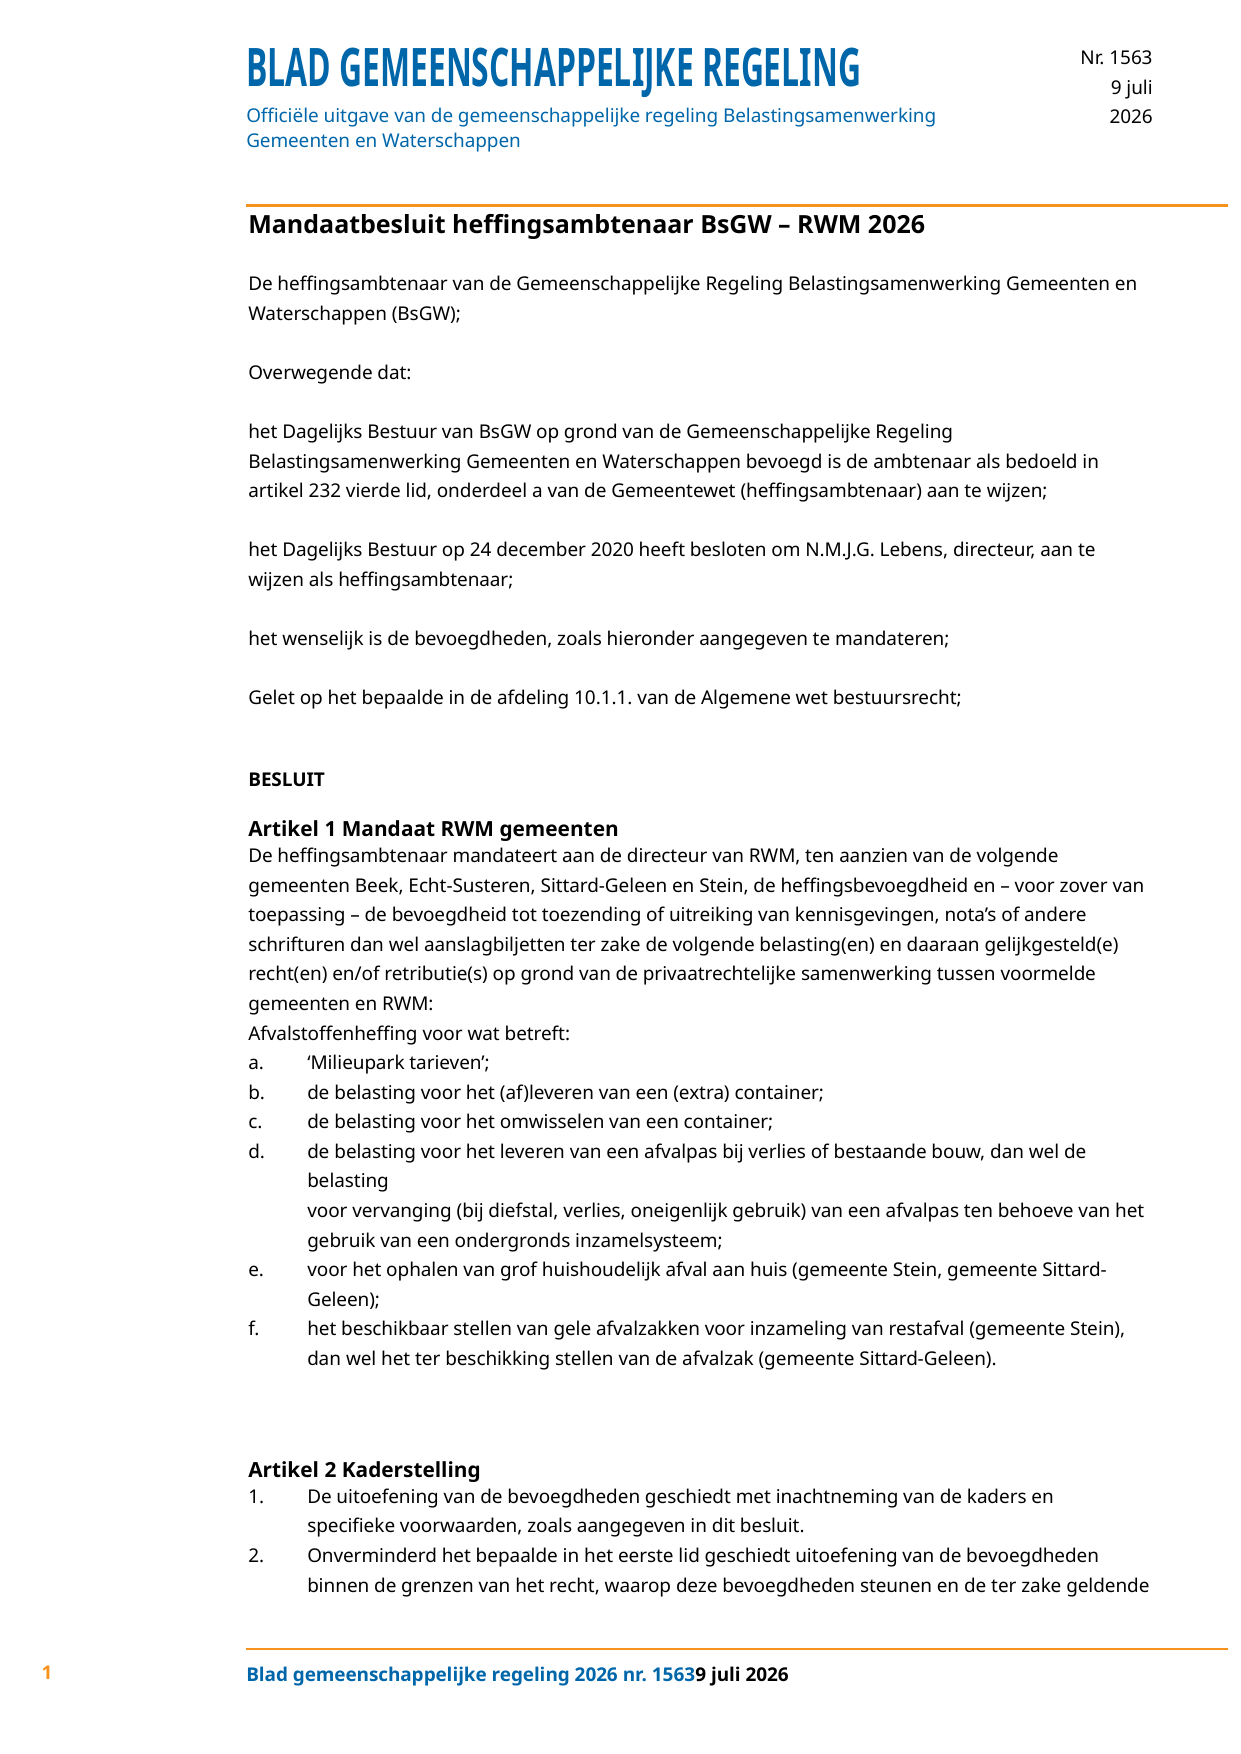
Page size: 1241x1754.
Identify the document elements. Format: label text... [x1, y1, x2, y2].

list het beschikbaar stellen van gele afvalzakken voor inzameling van restafval (gemeente Stein), dan wel het ter beschikking stellen van de afvalzak (gemeente Sittard-Geleen). [248, 1316, 1152, 1371]
list voor vervanging (bij diefstal, verlies, oneigenlijk gebruik) van een afvalpas ten behoeve van het gebruik van een ondergronds inzamelsysteem; [248, 1197, 1152, 1252]
list specifieke voorwaarden, zoals aangegeven in dit besluit. [248, 1513, 1152, 1538]
picture [41, 47, 231, 172]
list de belasting voor het leveren van een afvalpas bij verlies of bestaande bouw, dan wel de belasting [248, 1138, 1152, 1193]
list de belasting voor het omwisselen van een container; [248, 1108, 1152, 1134]
list Onverminderd het bepaalde in het eerste lid geschiedt uitoefening van de bevoegdheden binnen de grenzen van het recht, waarop deze bevoegdheden steunen en de ter zake geldende [248, 1542, 1152, 1598]
text Artikel 2 Kaderstelling [248, 1455, 1152, 1483]
text Gelet op het bepaalde in de afdeling 10.1.1. van de Algemene wet bestuursrecht; [248, 684, 1152, 710]
list de belasting voor het (af)leveren van een (extra) container; [248, 1079, 1152, 1104]
text BESLUIT [248, 764, 1152, 793]
list ‘Milieupark tarieven’; [248, 1049, 1152, 1075]
text het wenselijk is de bevoegdheden, zoals hieronder aangegeven te mandateren; [248, 625, 1152, 651]
text Overwegende dat: [248, 359, 1152, 385]
text het Dagelijks Bestuur van BsGW op grond van de Gemeenschappelijke Regeling Belastingsamenwerking Gemeenten en Waterschappen bevoegd is de ambtenaar als bedoeld in artikel 232 vierde lid, onderdeel a van de Gemeentewet (heffingsambtenaar) aan te wijzen; [248, 418, 1152, 503]
text Mandaatbesluit heffingsambtenaar BsGW – RWM 2026 [248, 207, 1152, 241]
text Afvalstoffenheffing voor wat betreft: [248, 1020, 1152, 1045]
list voor het ophalen van grof huishoudelijk afval aan huis (gemeente Stein, gemeente Sittard-Geleen); [248, 1256, 1152, 1312]
text het Dagelijks Bestuur op 24 december 2020 heeft besloten om N.M.J.G. Lebens, directeur, aan te wijzen als heffingsambtenaar; [248, 537, 1152, 592]
text De heffingsambtenaar mandateert aan de directeur van RWM, ten aanzien van de volgende gemeenten Beek, Echt-Susteren, Sittard-Geleen en Stein, de heffingsbevoegdheid en – voor zover van toepassing – de bevoegdheid tot toezending of uitreiking van kennisgevingen, nota’s of andere schrifturen dan wel aanslagbiljetten ter zake de volgende belasting(en) en daaraan gelijkgesteld(e) recht(en) en/of retributie(s) op grond van de privaatrechtelijke samenwerking tussen voormelde gemeenten en RWM: [248, 842, 1152, 1016]
text De heffingsambtenaar van de Gemeenschappelijke Regeling Belastingsamenwerking Gemeenten en Waterschappen (BsGW); [248, 270, 1152, 326]
text Artikel 1 Mandaat RWM gemeenten [248, 814, 1152, 842]
list De uitoefening van de bevoegdheden geschiedt met inachtneming van de kaders en [248, 1483, 1152, 1509]
